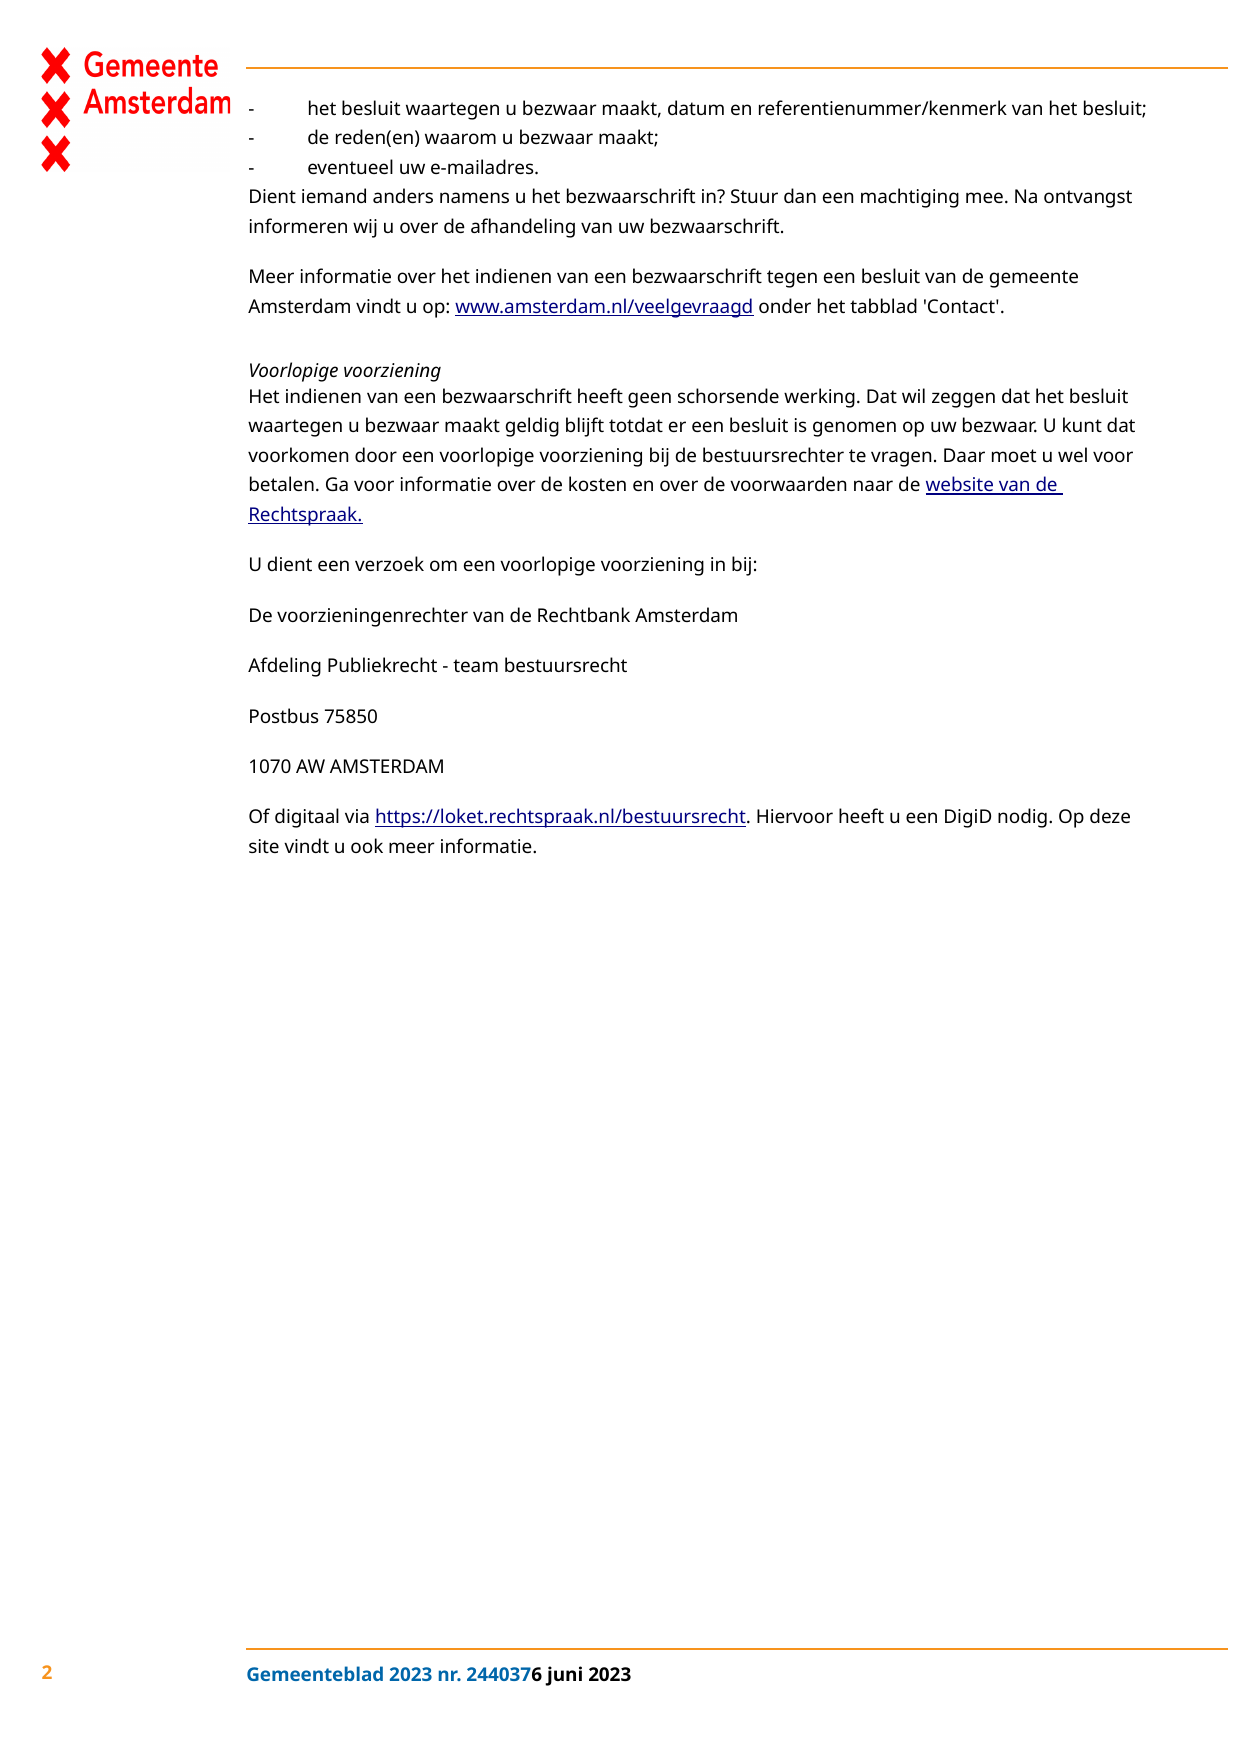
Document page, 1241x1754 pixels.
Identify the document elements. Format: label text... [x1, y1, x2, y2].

text Postbus 75850 [248, 703, 1152, 728]
list eventueel uw e-mailadres. [248, 154, 1152, 180]
text Dient iemand anders namens u het bezwaarschrift in? Stuur dan een machtiging mee. Na ontvangst informeren wij u over de afhandeling van uw bezwaarschrift. [248, 183, 1152, 239]
list de reden(en) waarom u bezwaar maakt; [248, 124, 1152, 150]
text De voorzieningenrechter van de Rechtbank Amsterdam [248, 602, 1152, 628]
text U dient een verzoek om een voorlopige voorziening in bij: [248, 552, 1152, 577]
text 1070 AW AMSTERDAM [248, 753, 1152, 779]
text Het indienen van een bezwaarschrift heeft geen schorsende werking. Dat wil zeggen dat het besluit waartegen u bezwaar maakt geldig blijft totdat er een besluit is genomen op uw bezwaar. U kunt dat voorkomen door een voorlopige voorziening bij de bestuursrechter te vragen. Daar moet u wel voor betalen. Ga voor informatie over de kosten en over de voorwaarden naar de website van de Rechtspraak. [248, 383, 1152, 527]
text Of digitaal via https://loket.rechtspraak.nl/bestuursrecht. Hiervoor heeft u een DigiD nodig. Op deze site vindt u ook meer informatie. [248, 804, 1152, 859]
text Voorlopige voorziening [248, 357, 1152, 383]
text Afdeling Publiekrecht - team bestuursrecht [248, 652, 1152, 678]
text Meer informatie over het indienen van een bezwaarschrift tegen een besluit van de gemeente Amsterdam vindt u op: www.amsterdam.nl/veelgevraagd onder het tabblad 'Contact'. [248, 263, 1152, 319]
list het besluit waartegen u bezwaar maakt, datum en referentienummer/kenmerk van het besluit; [248, 95, 1152, 121]
picture [41, 47, 231, 172]
